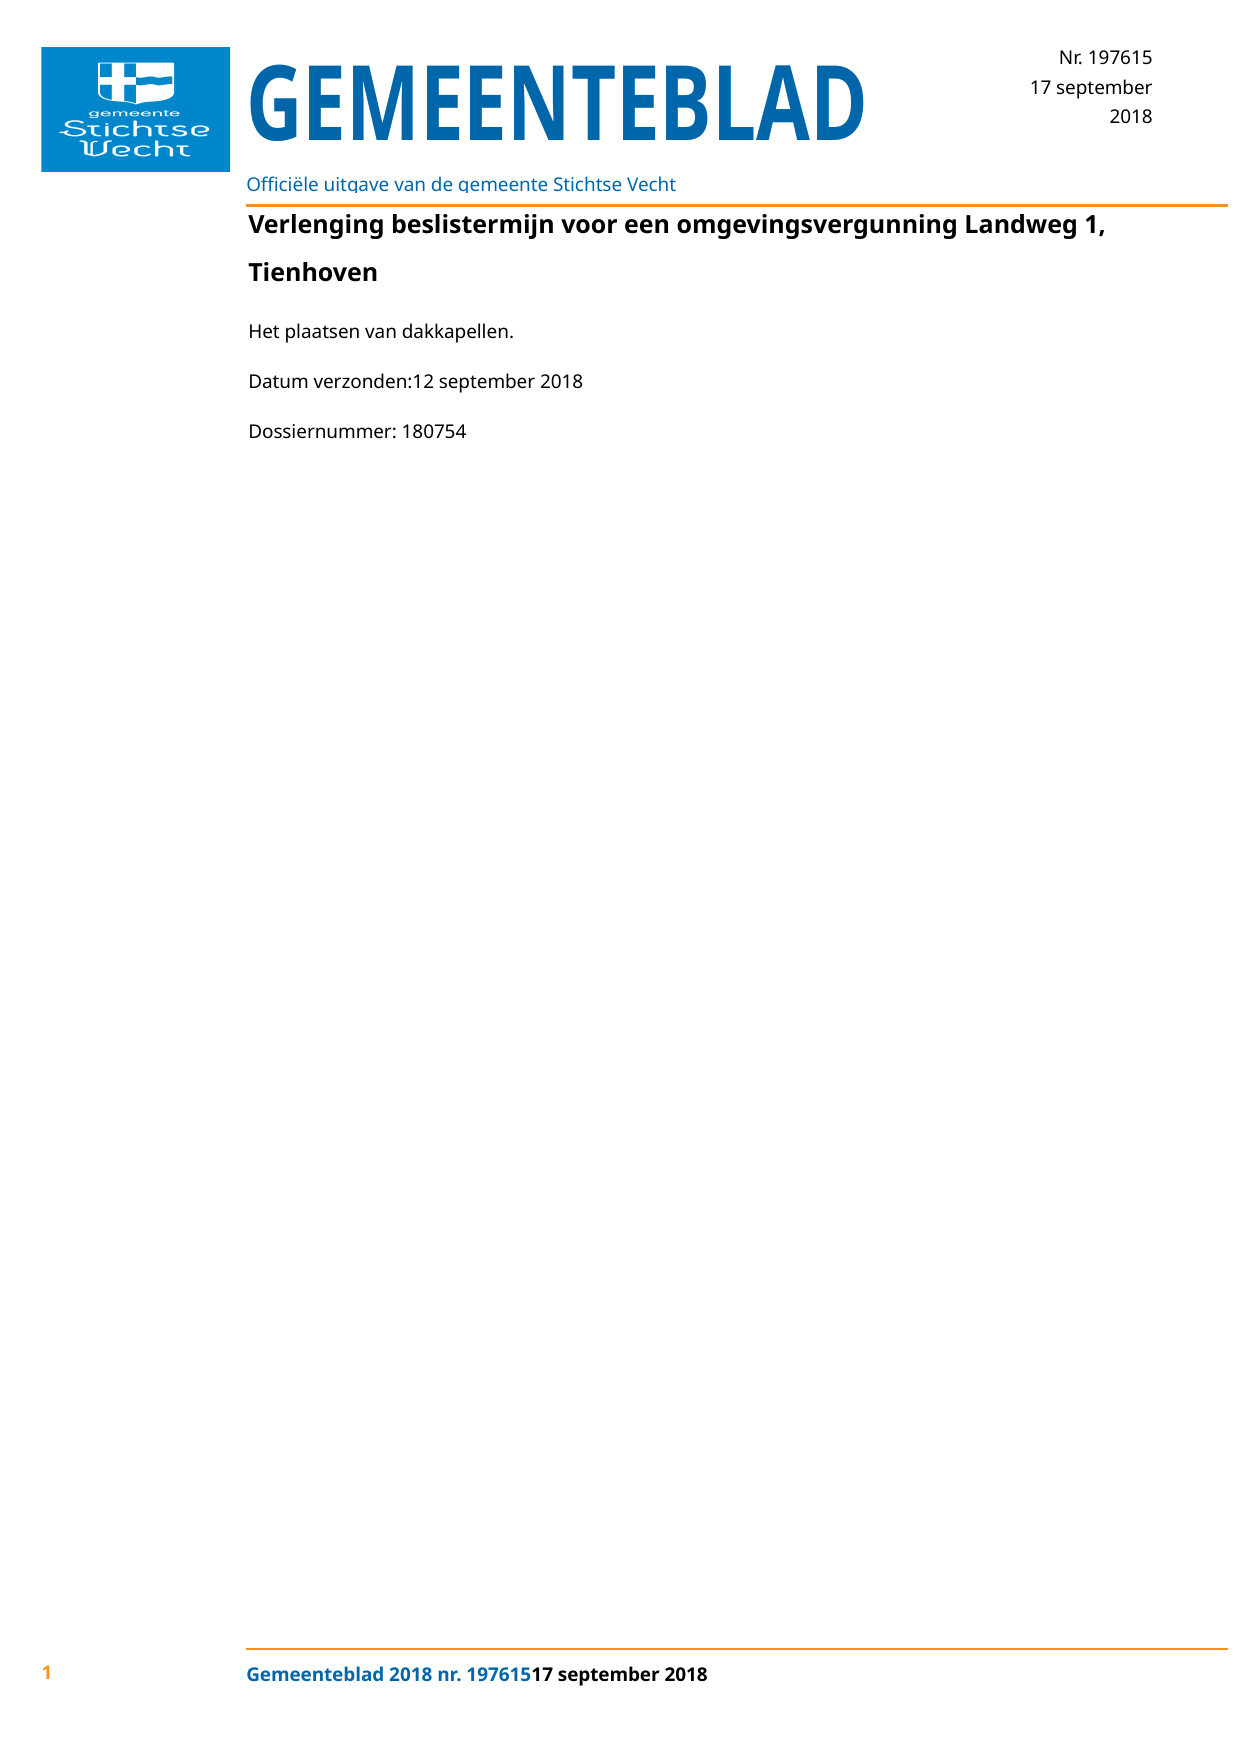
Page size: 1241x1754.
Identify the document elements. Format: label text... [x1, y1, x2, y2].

text Dossiernummer: 180754 [248, 419, 1152, 444]
text Datum verzonden:12 september 2018 [248, 368, 1152, 394]
text Het plaatsen van dakkapellen. [248, 318, 1152, 344]
text Verlenging beslistermijn voor een omgevingsvergunning Landweg 1, Tienhoven [248, 207, 1152, 288]
picture [99, 63, 135, 101]
picture [137, 63, 174, 103]
